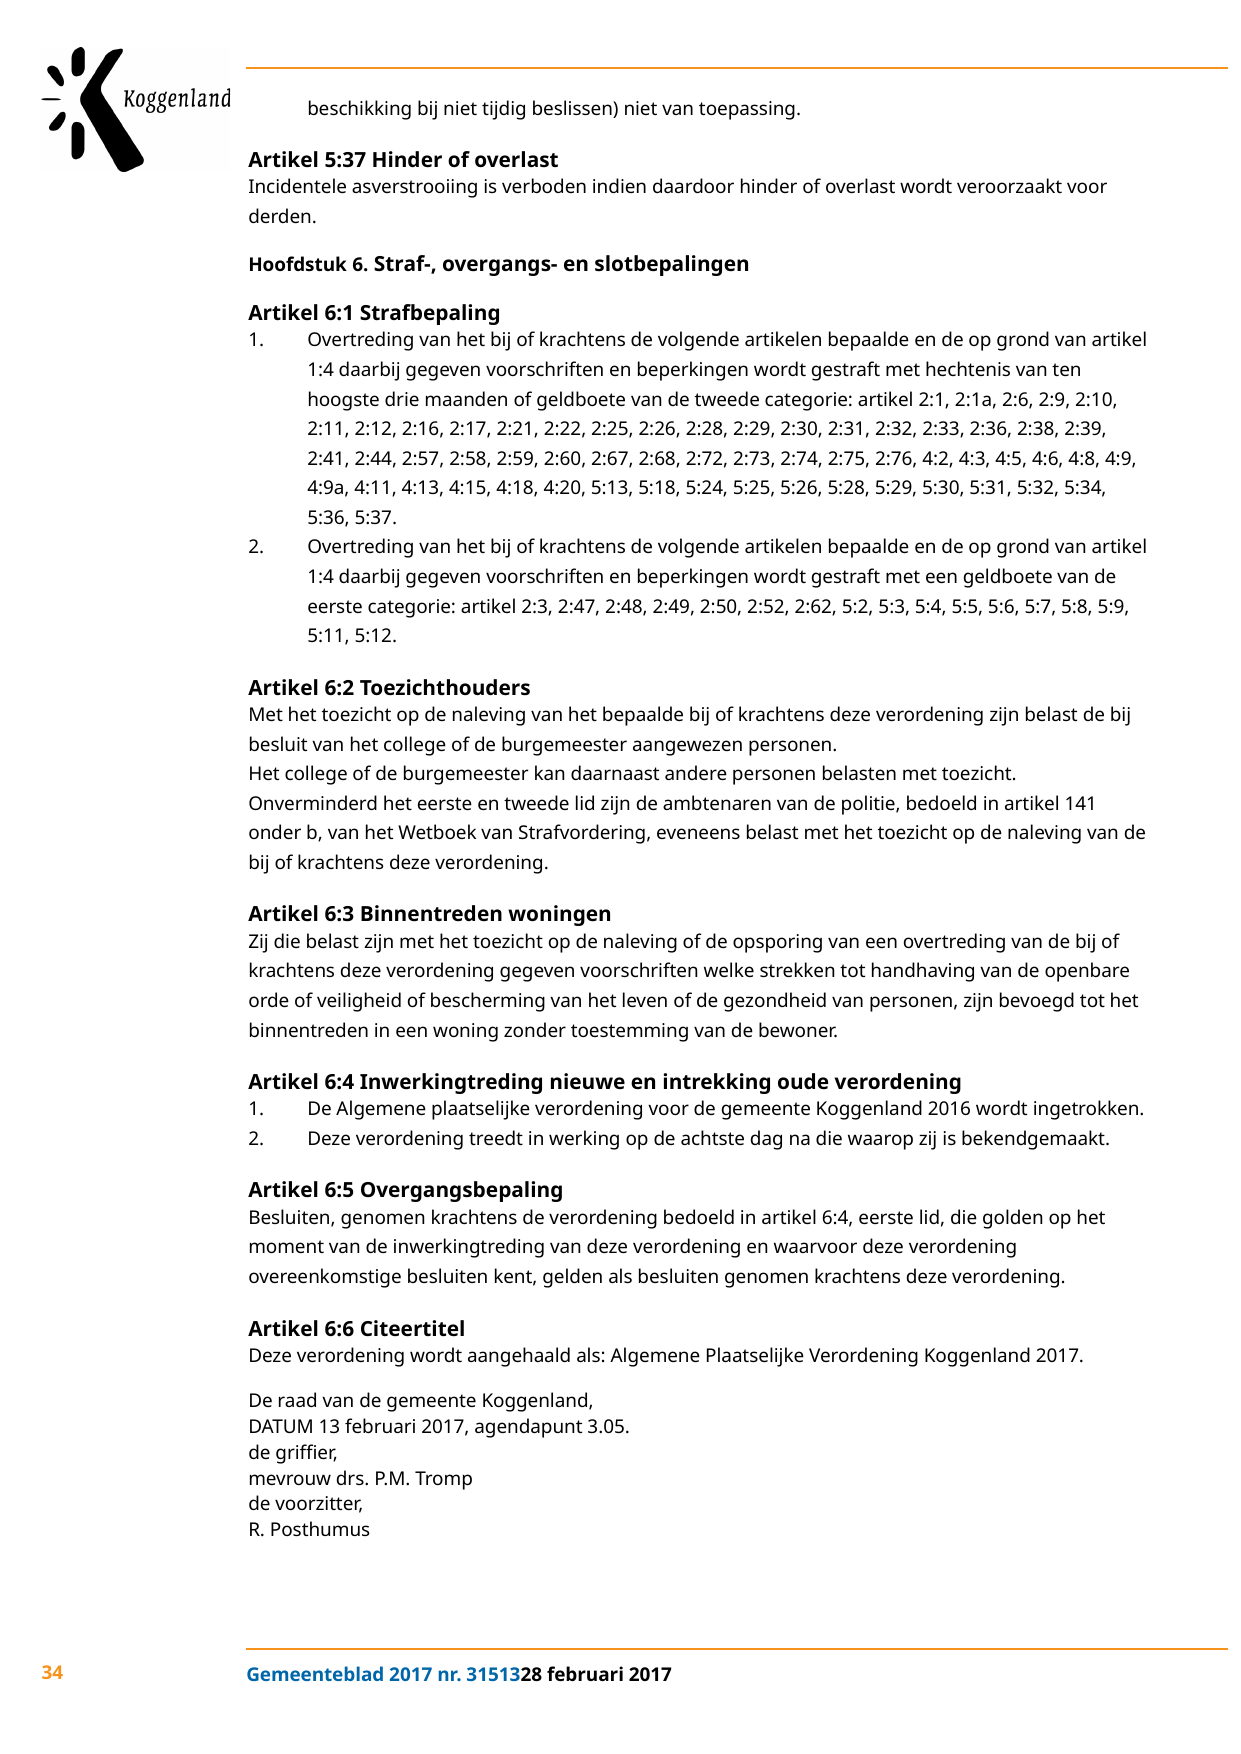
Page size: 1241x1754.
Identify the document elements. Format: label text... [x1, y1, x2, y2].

picture [41, 47, 231, 172]
list beschikking bij niet tijdig beslissen) niet van toepassing. [248, 95, 1152, 121]
text Artikel 6:4 Inwerkingtreding nieuwe en intrekking oude verordening [248, 1067, 1152, 1096]
text Artikel 6:5 Overgangsbepaling [248, 1176, 1152, 1204]
text de voorzitter, [248, 1491, 1152, 1516]
list Deze verordening treedt in werking op de achtste dag na die waarop zij is bekendgemaakt. [248, 1125, 1152, 1151]
text Artikel 6:3 Binnentreden woningen [248, 899, 1152, 928]
text Artikel 6:2 Toezichthouders [248, 673, 1152, 701]
text mevrouw drs. P.M. Tromp [248, 1465, 1152, 1491]
text Onverminderd het eerste en tweede lid zijn de ambtenaren van de politie, bedoeld in artikel 141 onder b, van het Wetboek van Strafvordering, eveneens belast met het toezicht op de naleving van de bij of krachtens deze verordening. [248, 790, 1152, 875]
text Deze verordening wordt aangehaald als: Algemene Plaatselijke Verordening Koggenland 2017. [248, 1342, 1152, 1368]
text De raad van de gemeente Koggenland, [248, 1388, 1152, 1413]
list Overtreding van het bij of krachtens de volgende artikelen bepaalde en de op grond van artikel 1:4 daarbij gegeven voorschriften en beperkingen wordt gestraft met hechtenis van ten hoogste drie maanden of geldboete van de tweede categorie: artikel 2:1, 2:1a, 2:6, 2:9, 2:10, 2:11, 2:12, 2:16, 2:17, 2:21, 2:22, 2:25, 2:26, 2:28, 2:29, 2:30, 2:31, 2:32, 2:33, 2:36, 2:38, 2:39, 2:41, 2:44, 2:57, 2:58, 2:59, 2:60, 2:67, 2:68, 2:72, 2:73, 2:74, 2:75, 2:76, 4:2, 4:3, 4:5, 4:6, 4:8, 4:9, 4:9a, 4:11, 4:13, 4:15, 4:18, 4:20, 5:13, 5:18, 5:24, 5:25, 5:26, 5:28, 5:29, 5:30, 5:31, 5:32, 5:34, 5:36, 5:37. [248, 327, 1152, 530]
text Met het toezicht op de naleving van het bepaalde bij of krachtens deze verordening zijn belast de bij besluit van het college of de burgemeester aangewezen personen. [248, 701, 1152, 757]
text Artikel 5:37 Hinder of overlast [248, 145, 1152, 174]
text Artikel 6:6 Citeertitel [248, 1314, 1152, 1342]
list Overtreding van het bij of krachtens de volgende artikelen bepaalde en de op grond van artikel 1:4 daarbij gegeven voorschriften en beperkingen wordt gestraft met een geldboete van de eerste categorie: artikel 2:3, 2:47, 2:48, 2:49, 2:50, 2:52, 2:62, 5:2, 5:3, 5:4, 5:5, 5:6, 5:7, 5:8, 5:9, 5:11, 5:12. [248, 534, 1152, 648]
text Zij die belast zijn met het toezicht op de naleving of de opsporing van een overtreding van de bij of krachtens deze verordening gegeven voorschriften welke strekken tot handhaving van de openbare orde of veiligheid of bescherming van het leven of de gezondheid van personen, zijn bevoegd tot het binnentreden in een woning zonder toestemming van de bewoner. [248, 928, 1152, 1042]
text Incidentele asverstrooiing is verboden indien daardoor hinder of overlast wordt veroorzaakt voor derden. [248, 174, 1152, 229]
text DATUM 13 februari 2017, agendapunt 3.05. [248, 1413, 1152, 1439]
list De Algemene plaatselijke verordening voor de gemeente Koggenland 2016 wordt ingetrokken. [248, 1096, 1152, 1121]
text de griffier, [248, 1439, 1152, 1465]
text Hoofdstuk 6. Straf-, overgangs- en slotbepalingen [248, 249, 1152, 277]
text R. Posthumus [248, 1516, 1152, 1542]
text Het college of de burgemeester kan daarnaast andere personen belasten met toezicht. [248, 760, 1152, 786]
text Artikel 6:1 Strafbepaling [248, 298, 1152, 327]
text Besluiten, genomen krachtens de verordening bedoeld in artikel 6:4, eerste lid, die golden op het moment van de inwerkingtreding van deze verordening en waarvoor deze verordening overeenkomstige besluiten kent, gelden als besluiten genomen krachtens deze verordening. [248, 1204, 1152, 1289]
